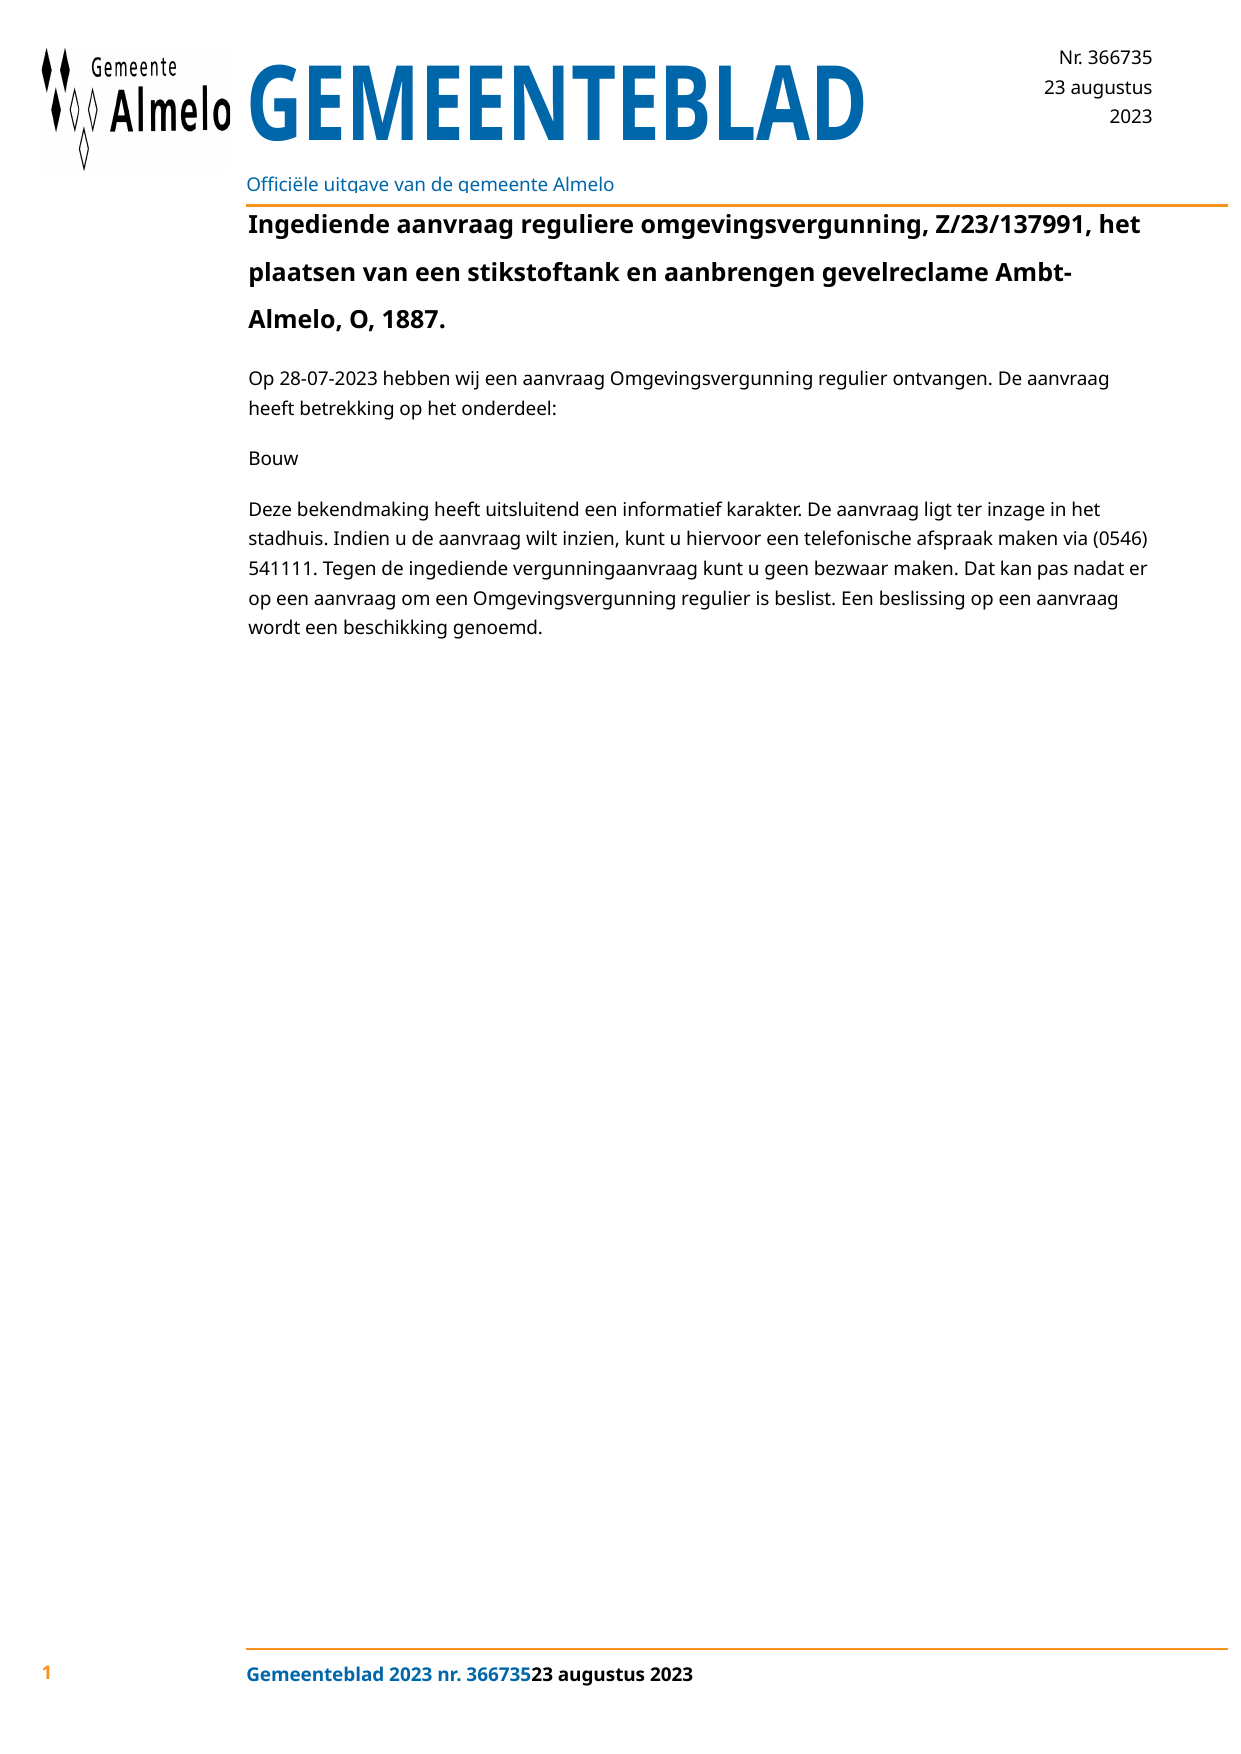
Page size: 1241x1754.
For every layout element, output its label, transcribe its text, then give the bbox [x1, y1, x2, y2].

text Bouw [248, 446, 1152, 471]
text Deze bekendmaking heeft uitsluitend een informatief karakter. De aanvraag ligt ter inzage in het stadhuis. Indien u de aanvraag wilt inzien, kunt u hiervoor een telefonische afspraak maken via (0546) 541111. Tegen de ingediende vergunningaanvraag kunt u geen bezwaar maken. Dat kan pas nadat er op een aanvraag om een Omgevingsvergunning regulier is beslist. Een beslissing op een aanvraag wordt een beschikking genoemd. [248, 496, 1152, 640]
picture [41, 47, 231, 172]
text Op 28-07-2023 hebben wij een aanvraag Omgevingsvergunning regulier ontvangen. De aanvraag heeft betrekking op het onderdeel: [248, 366, 1152, 421]
text Ingediende aanvraag reguliere omgevingsvergunning, Z/23/137991, het plaatsen van een stikstoftank en aanbrengen gevelreclame Ambt-Almelo, O, 1887. [248, 207, 1152, 336]
